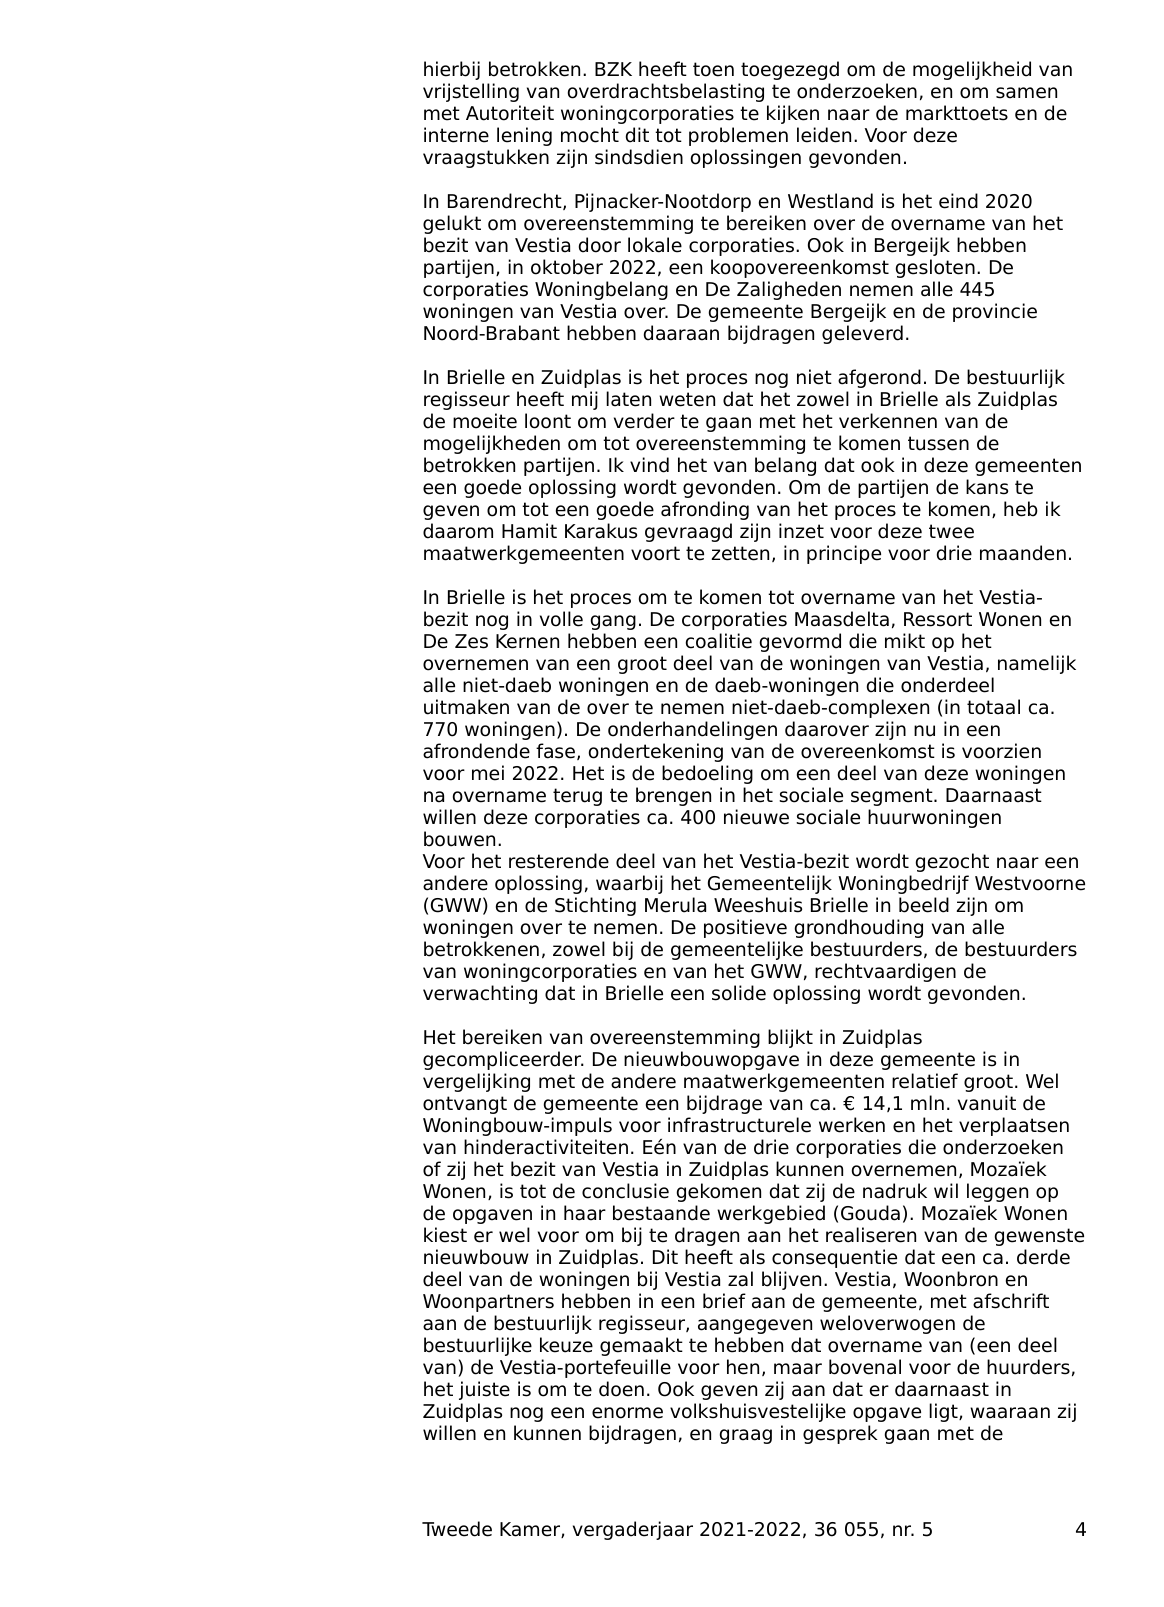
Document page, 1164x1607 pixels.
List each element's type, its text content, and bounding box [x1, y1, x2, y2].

text In Barendrecht, Pijnacker-Nootdorp en Westland is het eind 2020 gelukt om overeenstemming te bereiken over de overname van het bezit van Vestia door lokale corporaties. Ook in Bergeijk hebben partijen, in oktober 2022, een koopovereenkomst gesloten. De corporaties Woningbelang en De Zaligheden nemen alle 445 woningen van Vestia over. De gemeente Bergeijk en de provincie Noord-Brabant hebben daaraan bijdragen geleverd. [422, 191, 1087, 345]
text In Brielle is het proces om te komen tot overname van het Vestia-bezit nog in volle gang. De corporaties Maasdelta, Ressort Wonen en De Zes Kernen hebben een coalitie gevormd die mikt op het overnemen van een groot deel van de woningen van Vestia, namelijk alle niet-daeb woningen en de daeb-woningen die onderdeel uitmaken van de over te nemen niet-daeb-complexen (in totaal ca. 770 woningen). De onderhandelingen daarover zijn nu in een afrondende fase, ondertekening van de overeenkomst is voorzien voor mei 2022. Het is de bedoeling om een deel van deze woningen na overname terug te brengen in het sociale segment. Daarnaast willen deze corporaties ca. 400 nieuwe sociale huurwoningen bouwen. [422, 587, 1087, 851]
text hierbij betrokken. BZK heeft toen toegezegd om de mogelijkheid van vrijstelling van overdrachtsbelasting te onderzoeken, en om samen met Autoriteit woningcorporaties te kijken naar de markttoets en de interne lening mocht dit tot problemen leiden. Voor deze vraagstukken zijn sindsdien oplossingen gevonden. [422, 59, 1087, 169]
text Het bereiken van overeenstemming blijkt in Zuidplas gecompliceerder. De nieuwbouwopgave in deze gemeente is in vergelijking met de andere maatwerkgemeenten relatief groot. Wel ontvangt de gemeente een bijdrage van ca. € 14,1 mln. vanuit de Woningbouw-impuls voor infrastructurele werken en het verplaatsen van hinderactiviteiten. Eén van de drie corporaties die onderzoeken of zij het bezit van Vestia in Zuidplas kunnen overnemen, Mozaïek Wonen, is tot de conclusie gekomen dat zij de nadruk wil leggen op de opgaven in haar bestaande werkgebied (Gouda). Mozaïek Wonen kiest er wel voor om bij te dragen aan het realiseren van de gewenste nieuwbouw in Zuidplas. Dit heeft als consequentie dat een ca. derde deel van de woningen bij Vestia zal blijven. Vestia, Woonbron en Woonpartners hebben in een brief aan de gemeente, met afschrift aan de bestuurlijk regisseur, aangegeven weloverwogen de bestuurlijke keuze gemaakt te hebben dat overname van (een deel van) de Vestia-portefeuille voor hen, maar bovenal voor de huurders, het juiste is om te doen. Ook geven zij aan dat er daarnaast in Zuidplas nog een enorme volkshuisvestelijke opgave ligt, waaraan zij willen en kunnen bijdragen, en graag in gesprek gaan met de [422, 1027, 1087, 1444]
text Voor het resterende deel van het Vestia-bezit wordt gezocht naar een andere oplossing, waarbij het Gemeentelijk Woningbedrijf Westvoorne (GWW) en de Stichting Merula Weeshuis Brielle in beeld zijn om woningen over te nemen. De positieve grondhouding van alle betrokkenen, zowel bij de gemeentelijke bestuurders, de bestuurders van woningcorporaties en van het GWW, rechtvaardigen de verwachting dat in Brielle een solide oplossing wordt gevonden. [422, 851, 1087, 1005]
text In Brielle en Zuidplas is het proces nog niet afgerond. De bestuurlijk regisseur heeft mij laten weten dat het zowel in Brielle als Zuidplas de moeite loont om verder te gaan met het verkennen van de mogelijkheden om tot overeenstemming te komen tussen de betrokken partijen. Ik vind het van belang dat ook in deze gemeenten een goede oplossing wordt gevonden. Om de partijen de kans te geven om tot een goede afronding van het proces te komen, heb ik daarom Hamit Karakus gevraagd zijn inzet voor deze twee maatwerkgemeenten voort te zetten, in principe voor drie maanden. [422, 367, 1087, 565]
